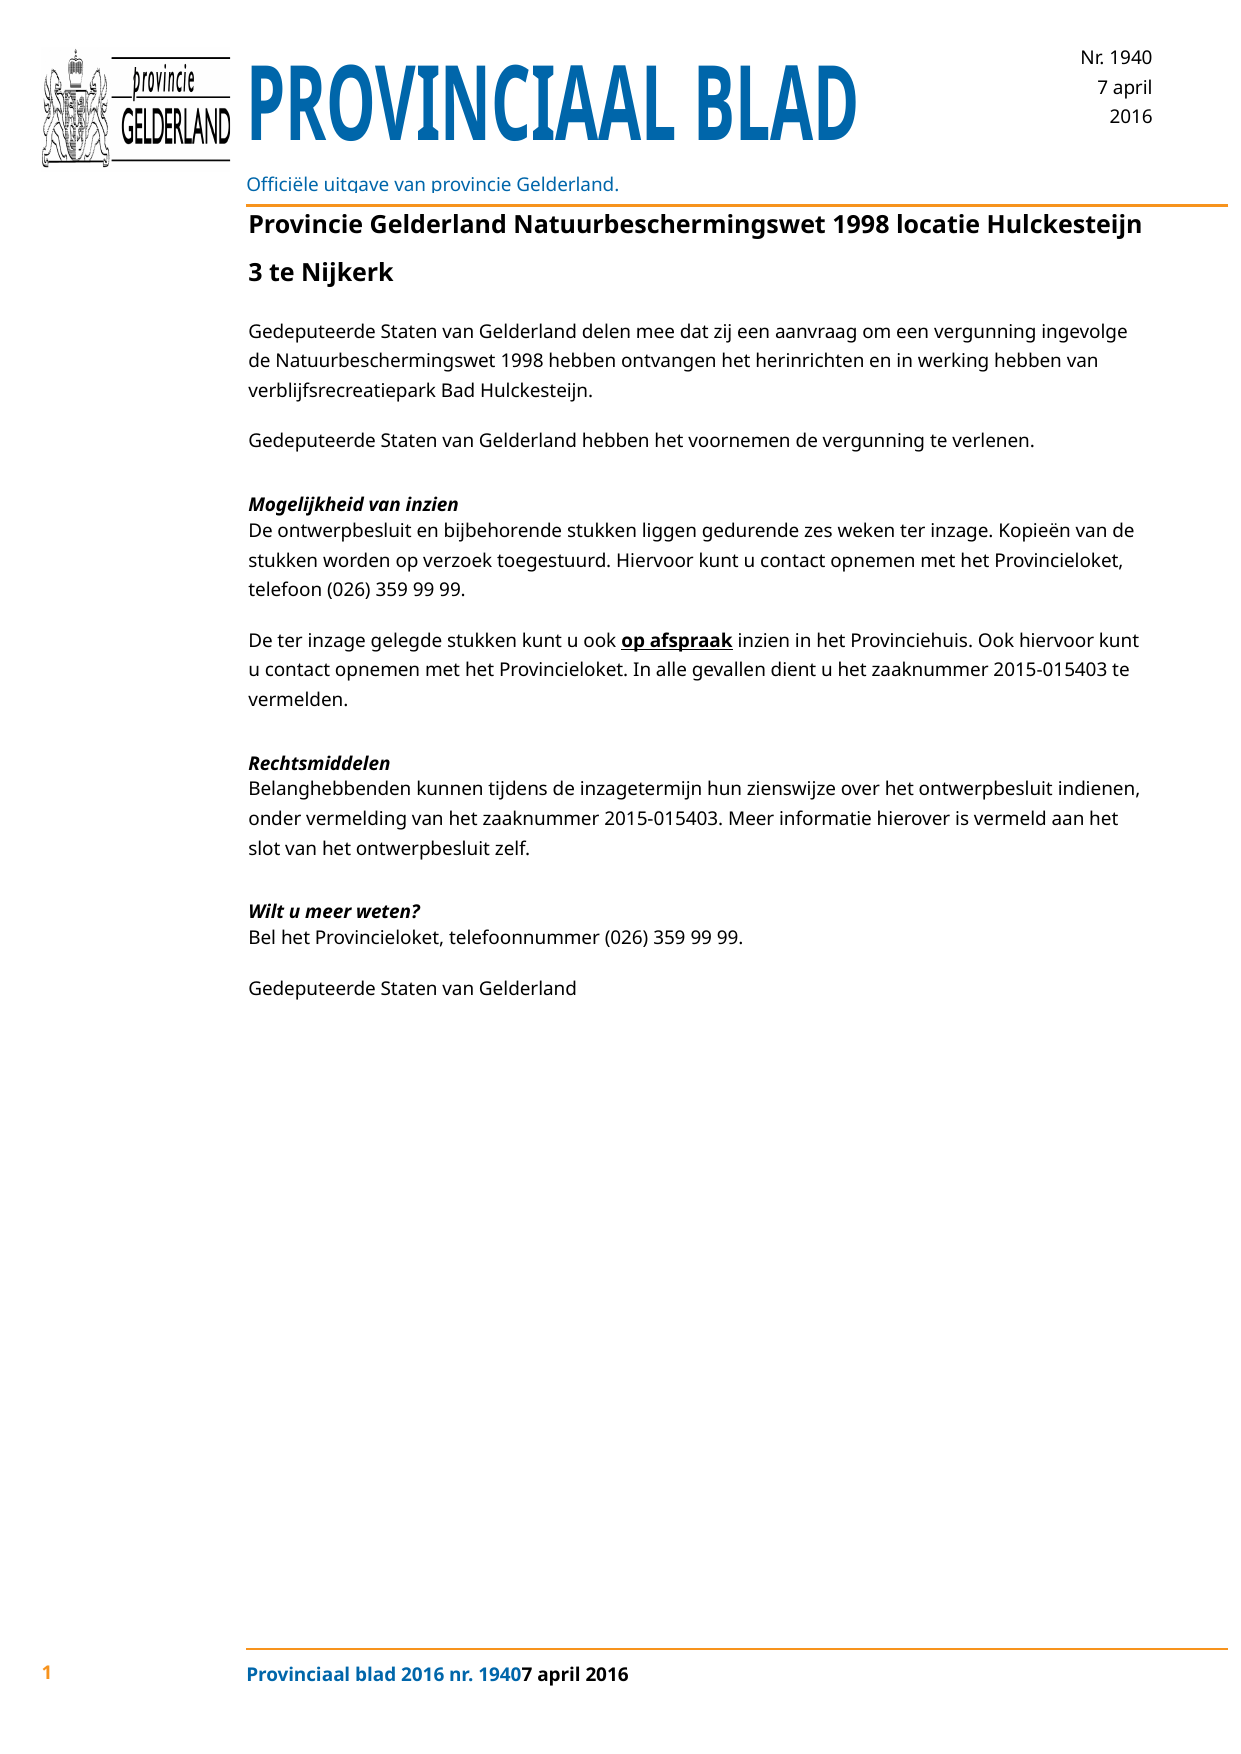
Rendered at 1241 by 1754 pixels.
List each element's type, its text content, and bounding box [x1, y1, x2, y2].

text De ontwerpbesluit en bijbehorende stukken liggen gedurende zes weken ter inzage. Kopieën van de stukken worden op verzoek toegestuurd. Hiervoor kunt u contact opnemen met het Provincieloket, telefoon (026) 359 99 99. [248, 517, 1152, 602]
text Rechtsmiddelen [248, 750, 1152, 776]
text Bel het Provincieloket, telefoonnummer (026) 359 99 99. [248, 924, 1152, 950]
text Mogelijkheid van inzien [248, 491, 1152, 517]
text Gedeputeerde Staten van Gelderland hebben het voornemen de vergunning te verlenen. [248, 427, 1152, 453]
text De ter inzage gelegde stukken kunt u ook op afspraak inzien in het Provinciehuis. Ook hiervoor kunt u contact opnemen met het Provincieloket. In alle gevallen dient u het zaaknummer 2015-015403 te vermelden. [248, 627, 1152, 712]
text Gedeputeerde Staten van Gelderland delen mee dat zij een aanvraag om een vergunning ingevolge de Natuurbeschermingswet 1998 hebben ontvangen het herinrichten en in werking hebben van verblijfsrecreatiepark Bad Hulckesteijn. [248, 318, 1152, 403]
text Belanghebbenden kunnen tijdens de inzagetermijn hun zienswijze over het ontwerpbesluit indienen, onder vermelding van het zaaknummer 2015-015403. Meer informatie hierover is vermeld aan het slot van het ontwerpbesluit zelf. [248, 776, 1152, 861]
picture [41, 47, 231, 172]
text Gedeputeerde Staten van Gelderland [248, 975, 1152, 1001]
text Wilt u meer weten? [248, 899, 1152, 924]
text Provincie Gelderland Natuurbeschermingswet 1998 locatie Hulckesteijn 3 te Nijkerk [248, 207, 1152, 288]
